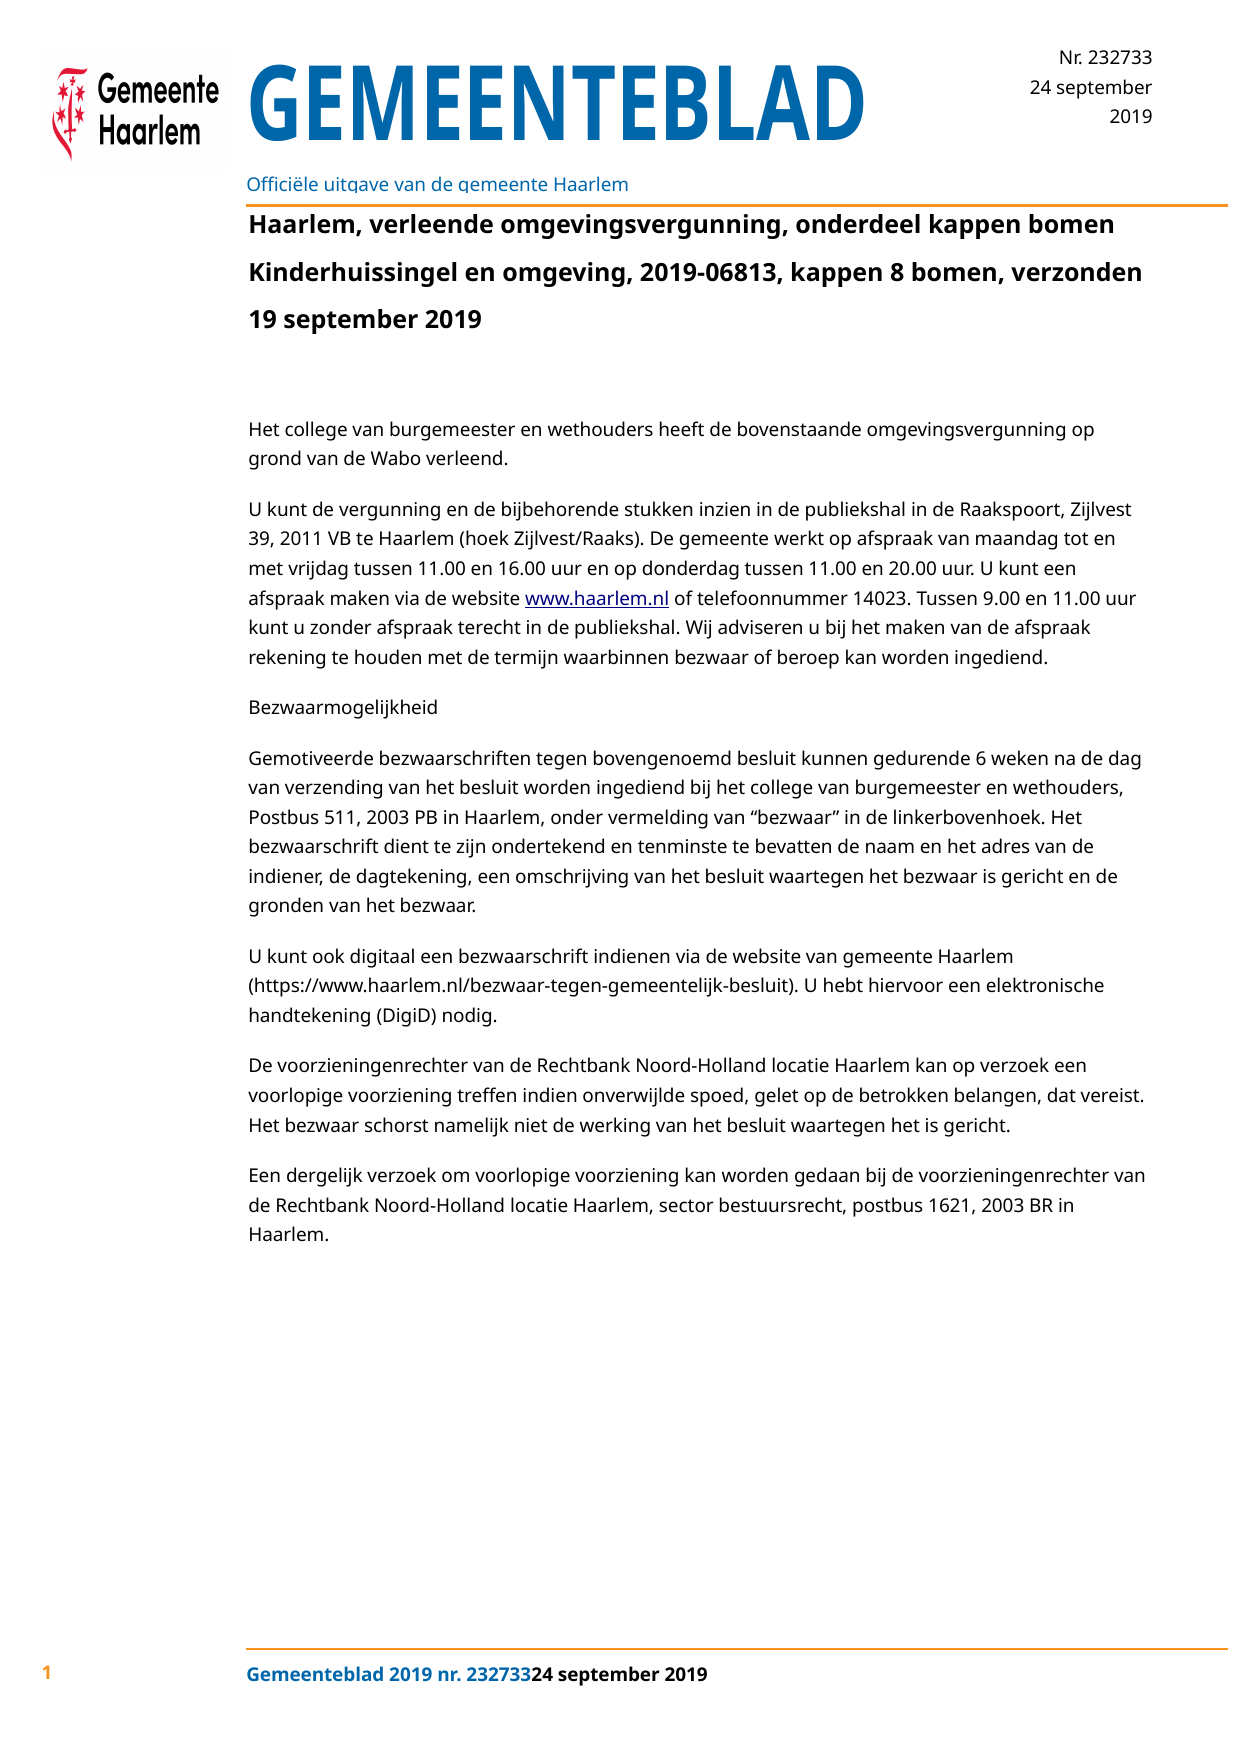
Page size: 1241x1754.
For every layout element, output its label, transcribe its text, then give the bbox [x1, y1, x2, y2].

text U kunt ook digitaal een bezwaarschrift indienen via de website van gemeente Haarlem (https://www.haarlem.nl/bezwaar-tegen-gemeentelijk-besluit). U hebt hiervoor een elektronische handtekening (DigiD) nodig. [248, 943, 1152, 1028]
text Bezwaarmogelijkheid [248, 694, 1152, 720]
text De voorzieningenrechter van de Rechtbank Noord-Holland locatie Haarlem kan op verzoek een voorlopige voorziening treffen indien onverwijlde spoed, gelet op de betrokken belangen, dat vereist. Het bezwaar schorst namelijk niet de werking van het besluit waartegen het is gericht. [248, 1053, 1152, 1137]
picture [41, 47, 231, 172]
text Haarlem, verleende omgevingsvergunning, onderdeel kappen bomen Kinderhuissingel en omgeving, 2019-06813, kappen 8 bomen, verzonden 19 september 2019 [248, 207, 1152, 336]
text U kunt de vergunning en de bijbehorende stukken inzien in de publiekshal in de Raakspoort, Zijlvest 39, 2011 VB te Haarlem (hoek Zijlvest/Raaks). De gemeente werkt op afspraak van maandag tot en met vrijdag tussen 11.00 en 16.00 uur en op donderdag tussen 11.00 en 20.00 uur. U kunt een afspraak maken via de website www.haarlem.nl of telefoonnummer 14023. Tussen 9.00 en 11.00 uur kunt u zonder afspraak terecht in de publiekshal. Wij adviseren u bij het maken van de afspraak rekening te houden met de termijn waarbinnen bezwaar of beroep kan worden ingediend. [248, 496, 1152, 669]
text Het college van burgemeester en wethouders heeft de bovenstaande omgevingsvergunning op grond van de Wabo verleend. [248, 416, 1152, 471]
text Gemotiveerde bezwaarschriften tegen bovengenoemd besluit kunnen gedurende 6 weken na de dag van verzending van het besluit worden ingediend bij het college van burgemeester en wethouders, Postbus 511, 2003 PB in Haarlem, onder vermelding van “bezwaar” in de linkerbovenhoek. Het bezwaarschrift dient te zijn ondertekend en tenminste te bevatten de naam en het adres van de indiener, de dagtekening, een omschrijving van het besluit waartegen het bezwaar is gericht en de gronden van het bezwaar. [248, 745, 1152, 918]
text Een dergelijk verzoek om voorlopige voorziening kan worden gedaan bij de voorzieningenrechter van de Rechtbank Noord-Holland locatie Haarlem, sector bestuursrecht, postbus 1621, 2003 BR in Haarlem. [248, 1162, 1152, 1247]
